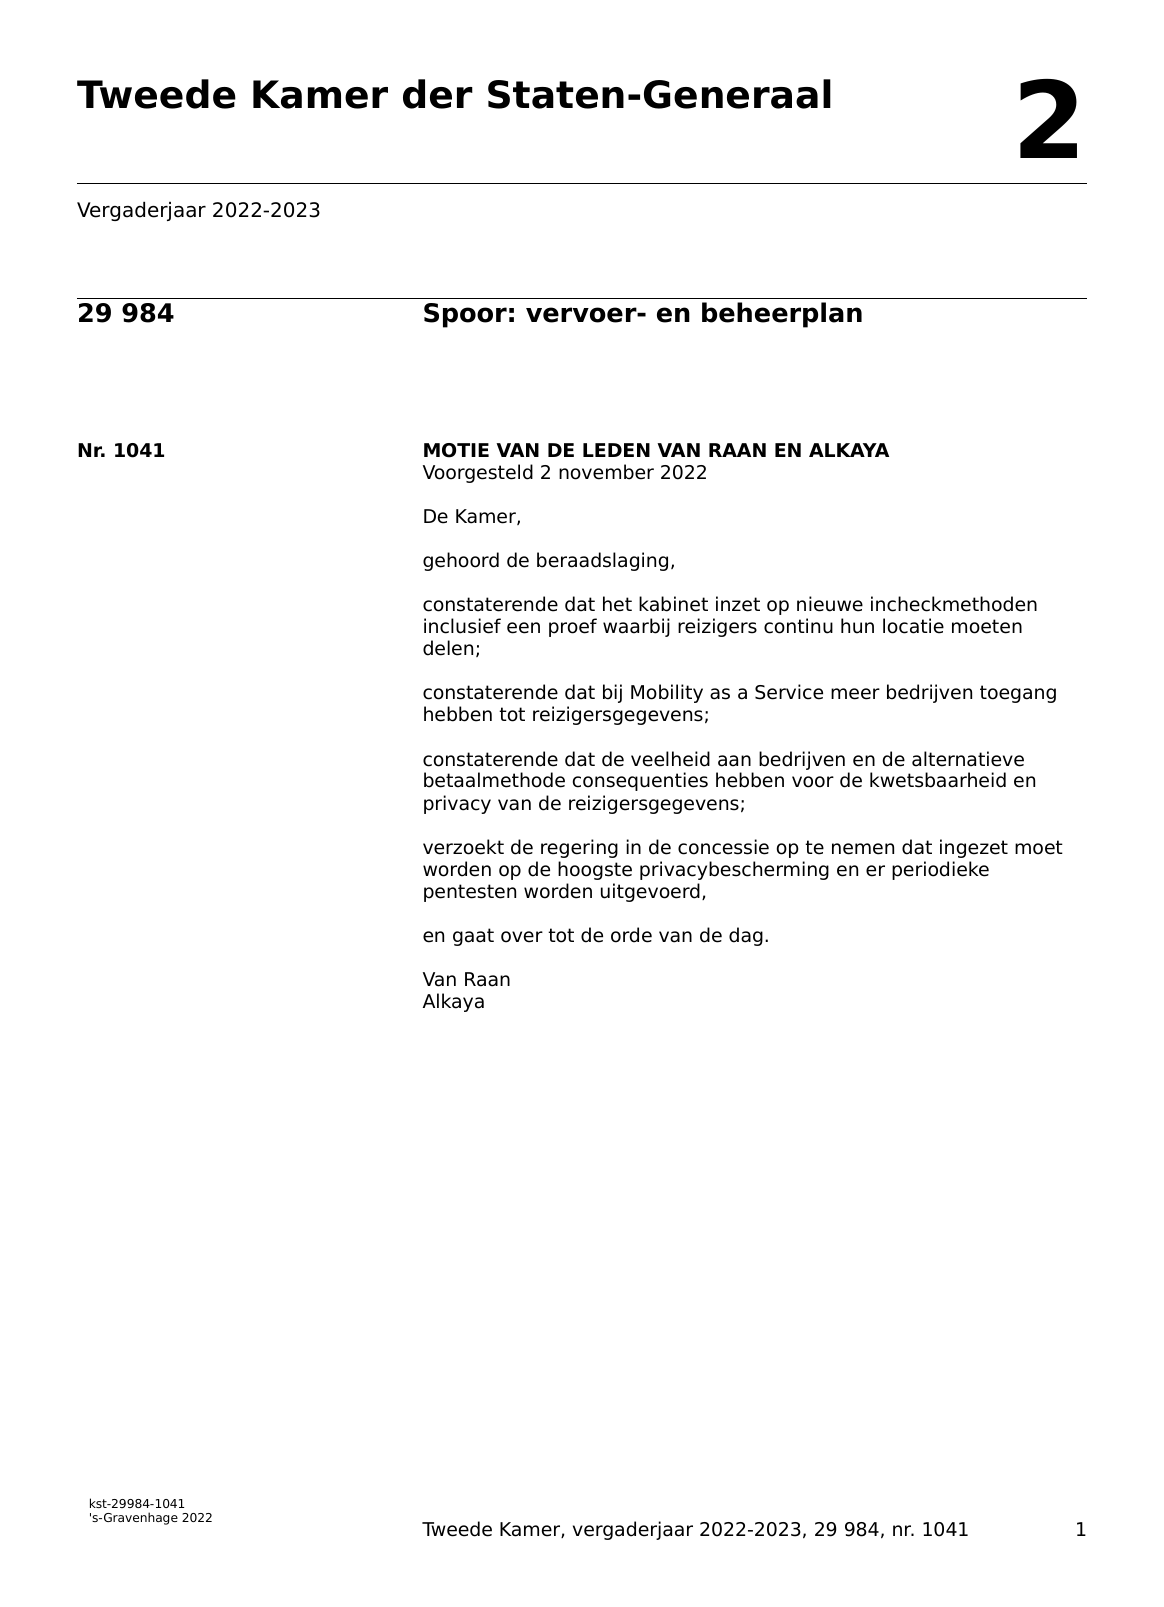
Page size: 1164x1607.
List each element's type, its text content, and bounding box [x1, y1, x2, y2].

text verzoekt de regering in de concessie op te nemen dat ingezet moet worden op de hoogste privacybescherming en er periodieke pentesten worden uitgevoerd, [422, 837, 1087, 902]
table_header 2 [886, 59, 1087, 183]
text Alkaya [422, 991, 1087, 1013]
subtitle 29 984 Spoor: vervoer- en beheerplan [77, 299, 1087, 329]
text constaterende dat het kabinet inzet op nieuwe incheckmethoden inclusief een proef waarbij reizigers continu hun locatie moeten delen; [422, 594, 1087, 660]
table_cell Vergaderjaar 2022-2023 [77, 184, 1087, 298]
text gehoord de beraadslaging, [422, 550, 1087, 572]
text Voorgesteld 2 november 2022 [422, 462, 1087, 484]
text 's-Gravenhage 2022 [88, 1511, 323, 1525]
table_header Tweede Kamer der Staten-Generaal [77, 59, 886, 183]
text Van Raan [422, 969, 1087, 991]
text en gaat over tot de orde van de dag. [422, 925, 1087, 947]
text constaterende dat de veelheid aan bedrijven en de alternatieve betaalmethode consequenties hebben voor de kwetsbaarheid en privacy van de reizigersgegevens; [422, 748, 1087, 814]
text kst-29984-1041 [88, 1497, 323, 1511]
text De Kamer, [422, 506, 1087, 528]
subtitle Nr. 1041 MOTIE VAN DE LEDEN VAN RAAN EN ALKAYA [77, 440, 1087, 462]
text constaterende dat bij Mobility as a Service meer bedrijven toegang hebben tot reizigersgegevens; [422, 682, 1087, 726]
